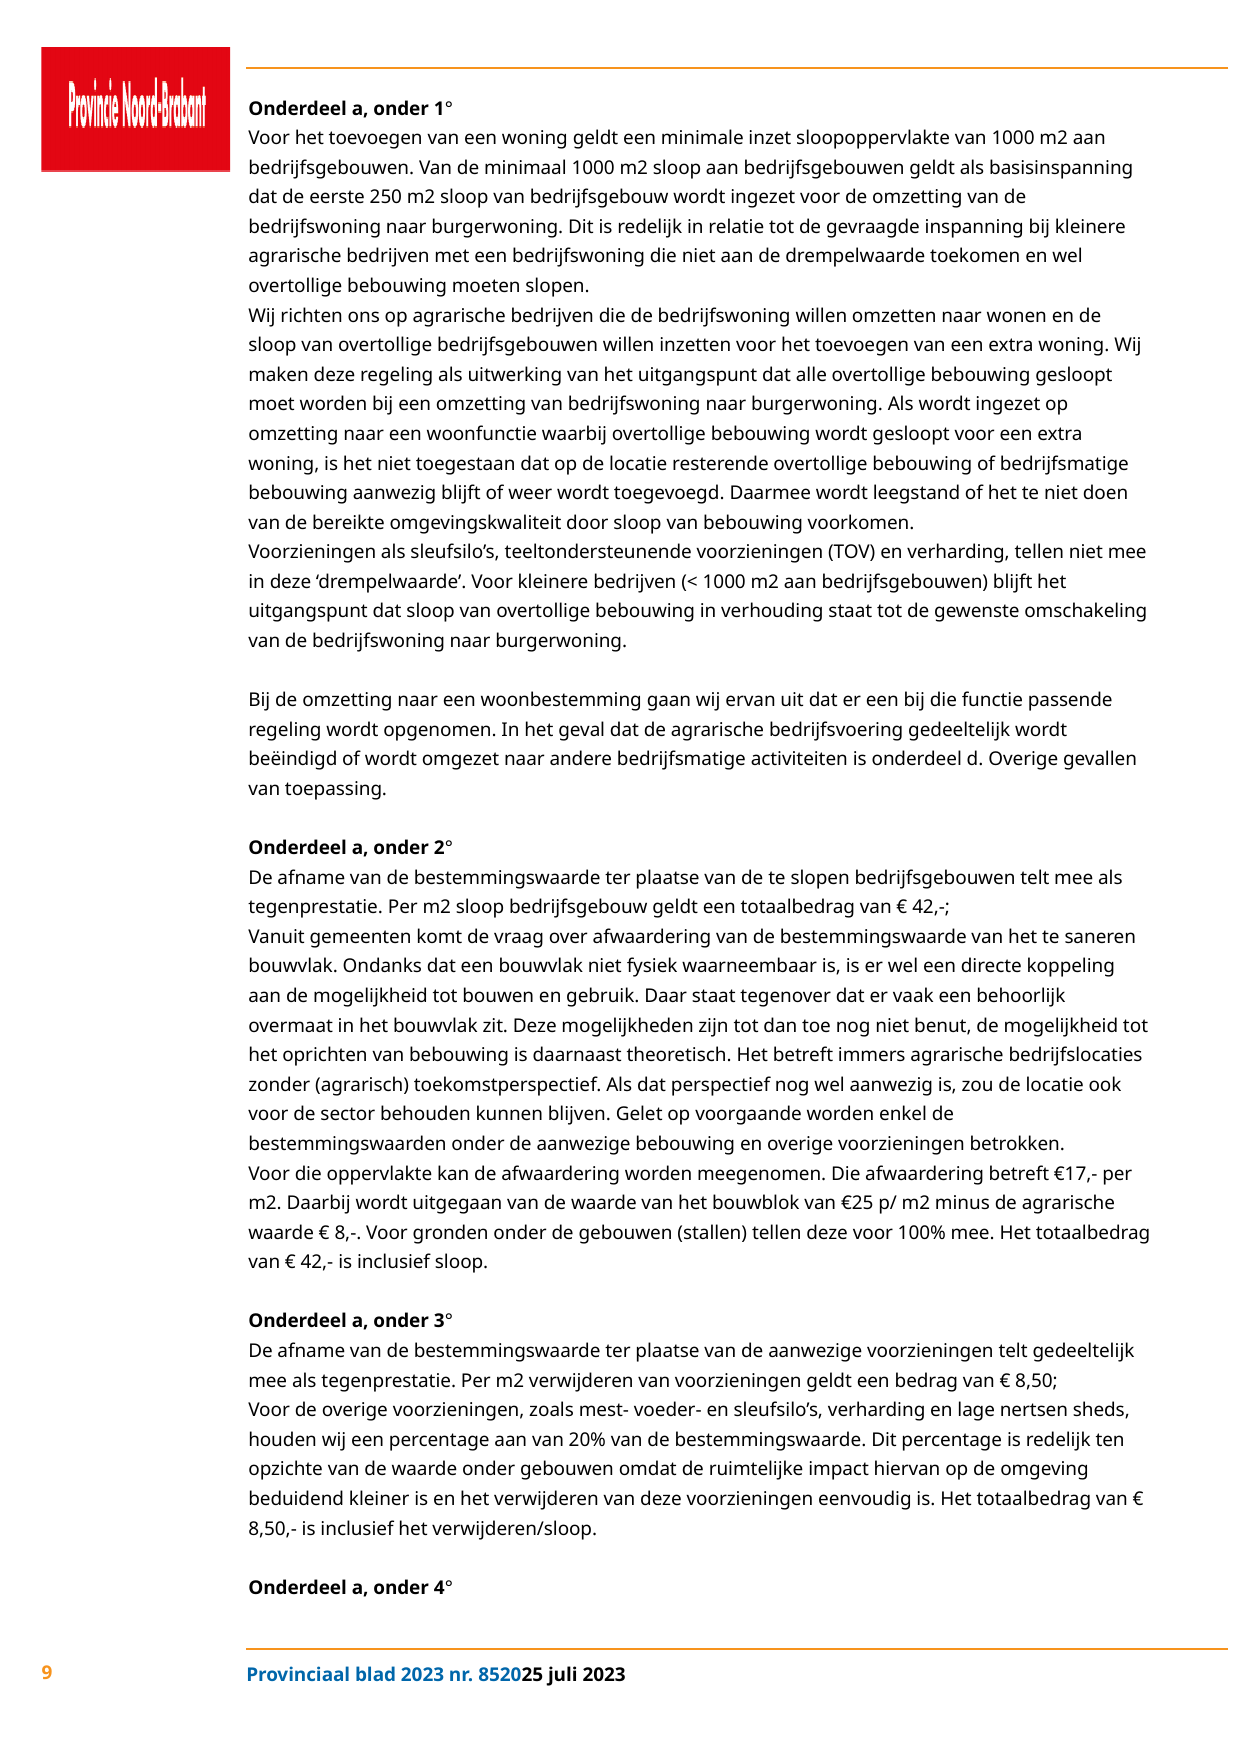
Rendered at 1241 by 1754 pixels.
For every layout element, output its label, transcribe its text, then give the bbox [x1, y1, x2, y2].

text Voorzieningen als sleufsilo’s, teeltondersteunende voorzieningen (TOV) en verharding, tellen niet mee in deze ‘drempelwaarde’. Voor kleinere bedrijven (< 1000 m2 aan bedrijfsgebouwen) blijft het uitgangspunt dat sloop van overtollige bebouwing in verhouding staat tot de gewenste omschakeling van de bedrijfswoning naar burgerwoning. [248, 538, 1152, 653]
picture [41, 47, 231, 172]
text Onderdeel a, onder 3° [248, 1308, 1152, 1333]
text Bij de omzetting naar een woonbestemming gaan wij ervan uit dat er een bij die functie passende regeling wordt opgenomen. In het geval dat de agrarische bedrijfsvoering gedeeltelijk wordt beëindigd of wordt omgezet naar andere bedrijfsmatige activiteiten is onderdeel d. Overige gevallen van toepassing. [248, 686, 1152, 801]
text De afname van de bestemmingswaarde ter plaatse van de aanwezige voorzieningen telt gedeeltelijk mee als tegenprestatie. Per m2 verwijderen van voorzieningen geldt een bedrag van € 8,50; [248, 1337, 1152, 1393]
text Vanuit gemeenten komt de vraag over afwaardering van de bestemmingswaarde van het te saneren bouwvlak. Ondanks dat een bouwvlak niet fysiek waarneembaar is, is er wel een directe koppeling aan de mogelijkheid tot bouwen en gebruik. Daar staat tegenover dat er vaak een behoorlijk overmaat in het bouwvlak zit. Deze mogelijkheden zijn tot dan toe nog niet benut, de mogelijkheid tot het oprichten van bebouwing is daarnaast theoretisch. Het betreft immers agrarische bedrijfslocaties zonder (agrarisch) toekomstperspectief. Als dat perspectief nog wel aanwezig is, zou de locatie ook voor de sector behouden kunnen blijven. Gelet op voorgaande worden enkel de bestemmingswaarden onder de aanwezige bebouwing en overige voorzieningen betrokken. [248, 923, 1152, 1156]
text Voor de overige voorzieningen, zoals mest- voeder- en sleufsilo’s, verharding en lage nertsen sheds, houden wij een percentage aan van 20% van de bestemmingswaarde. Dit percentage is redelijk ten opzichte van de waarde onder gebouwen omdat de ruimtelijke impact hiervan op de omgeving beduidend kleiner is en het verwijderen van deze voorzieningen eenvoudig is. Het totaalbedrag van € 8,50,- is inclusief het verwijderen/sloop. [248, 1396, 1152, 1541]
text Voor het toevoegen van een woning geldt een minimale inzet sloopoppervlakte van 1000 m2 aan bedrijfsgebouwen. Van de minimaal 1000 m2 sloop aan bedrijfsgebouwen geldt als basisinspanning dat de eerste 250 m2 sloop van bedrijfsgebouw wordt ingezet voor de omzetting van de bedrijfswoning naar burgerwoning. Dit is redelijk in relatie tot de gevraagde inspanning bij kleinere agrarische bedrijven met een bedrijfswoning die niet aan de drempelwaarde toekomen en wel overtollige bebouwing moeten slopen. [248, 124, 1152, 298]
text Onderdeel a, onder 4° [248, 1574, 1152, 1600]
text Onderdeel a, onder 1° [248, 95, 1152, 121]
text De afname van de bestemmingswaarde ter plaatse van de te slopen bedrijfsgebouwen telt mee als tegenprestatie. Per m2 sloop bedrijfsgebouw geldt een totaalbedrag van € 42,-; [248, 864, 1152, 919]
text Voor die oppervlakte kan de afwaardering worden meegenomen. Die afwaardering betreft €17,- per m2. Daarbij wordt uitgegaan van de waarde van het bouwblok van €25 p/ m2 minus de agrarische waarde € 8,-. Voor gronden onder de gebouwen (stallen) tellen deze voor 100% mee. Het totaalbedrag van € 42,- is inclusief sloop. [248, 1160, 1152, 1274]
text Wij richten ons op agrarische bedrijven die de bedrijfswoning willen omzetten naar wonen en de sloop van overtollige bedrijfsgebouwen willen inzetten voor het toevoegen van een extra woning. Wij maken deze regeling als uitwerking van het uitgangspunt dat alle overtollige bebouwing gesloopt moet worden bij een omzetting van bedrijfswoning naar burgerwoning. Als wordt ingezet op omzetting naar een woonfunctie waarbij overtollige bebouwing wordt gesloopt voor een extra woning, is het niet toegestaan dat op de locatie resterende overtollige bebouwing of bedrijfsmatige bebouwing aanwezig blijft of weer wordt toegevoegd. Daarmee wordt leegstand of het te niet doen van de bereikte omgevingskwaliteit door sloop van bebouwing voorkomen. [248, 302, 1152, 535]
text Onderdeel a, onder 2° [248, 834, 1152, 860]
